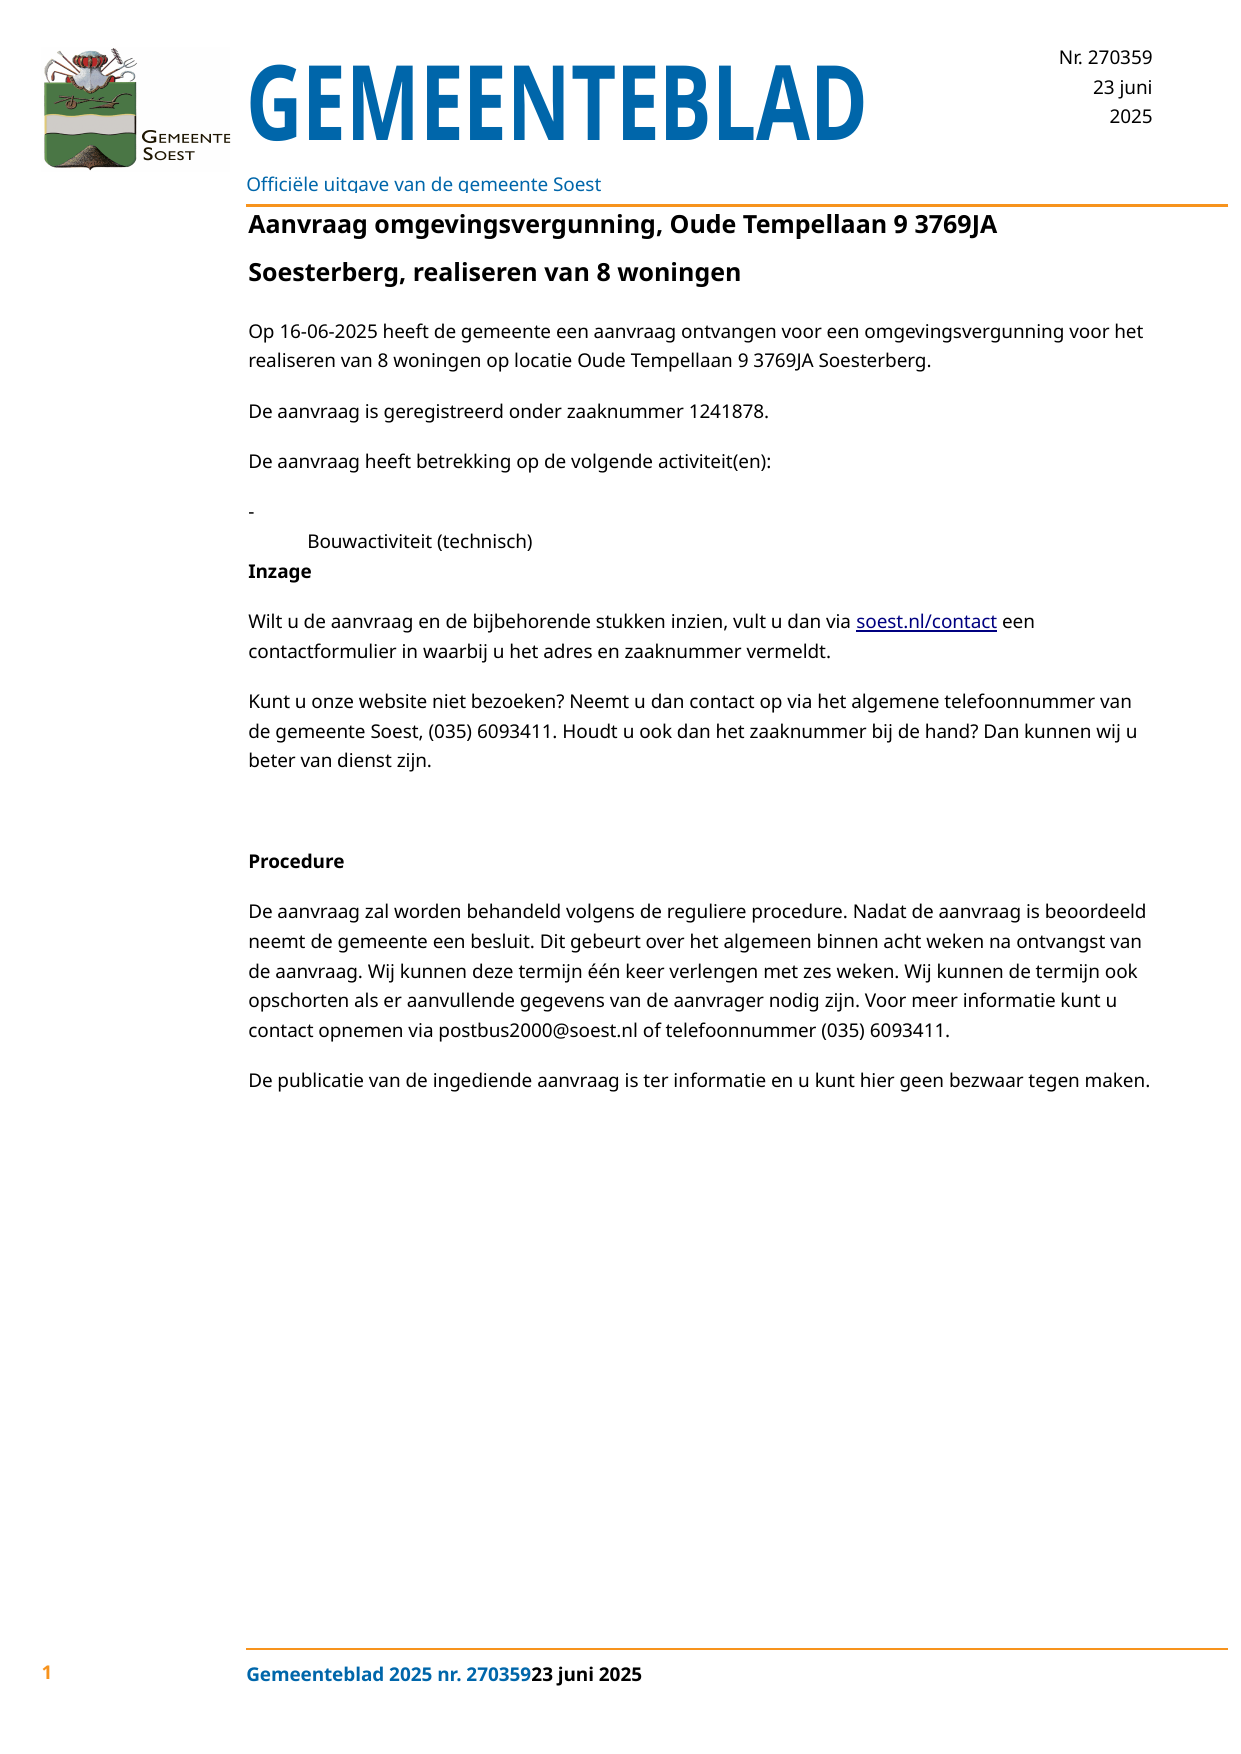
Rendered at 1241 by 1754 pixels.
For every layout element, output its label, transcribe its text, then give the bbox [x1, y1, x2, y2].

text De publicatie van de ingediende aanvraag is ter informatie en u kunt hier geen bezwaar tegen maken. [248, 1067, 1152, 1093]
text Inzage [248, 558, 1152, 584]
text Aanvraag omgevingsvergunning, Oude Tempellaan 9 3769JA Soesterberg, realiseren van 8 woningen [248, 207, 1152, 288]
text Procedure [248, 848, 1152, 874]
text Kunt u onze website niet bezoeken? Neemt u dan contact op via het algemene telefoonnummer van de gemeente Soest, (035) 6093411. Houdt u ook dan het zaaknummer bij de hand? Dan kunnen wij u beter van dienst zijn. [248, 688, 1152, 773]
text Wilt u de aanvraag en de bijbehorende stukken inzien, vult u dan via soest.nl/contact een contactformulier in waarbij u het adres en zaaknummer vermeldt. [248, 608, 1152, 664]
text De aanvraag is geregistreerd onder zaaknummer 1241878. [248, 398, 1152, 424]
text Op 16-06-2025 heeft de gemeente een aanvraag ontvangen voor een omgevingsvergunning voor het realiseren van 8 woningen op locatie Oude Tempellaan 9 3769JA Soesterberg. [248, 318, 1152, 373]
list Bouwactiviteit (technisch) [248, 528, 1152, 554]
text De aanvraag zal worden behandeld volgens de reguliere procedure. Nadat de aanvraag is beoordeeld neemt de gemeente een besluit. Dit gebeurt over het algemeen binnen acht weken na ontvangst van de aanvraag. Wij kunnen deze termijn één keer verlengen met zes weken. Wij kunnen de termijn ook opschorten als er aanvullende gegevens van de aanvrager nodig zijn. Voor meer informatie kunt u contact opnemen via postbus2000@soest.nl of telefoonnummer (035) 6093411. [248, 899, 1152, 1043]
text De aanvraag heeft betrekking op de volgende activiteit(en): [248, 448, 1152, 474]
picture [41, 47, 231, 172]
